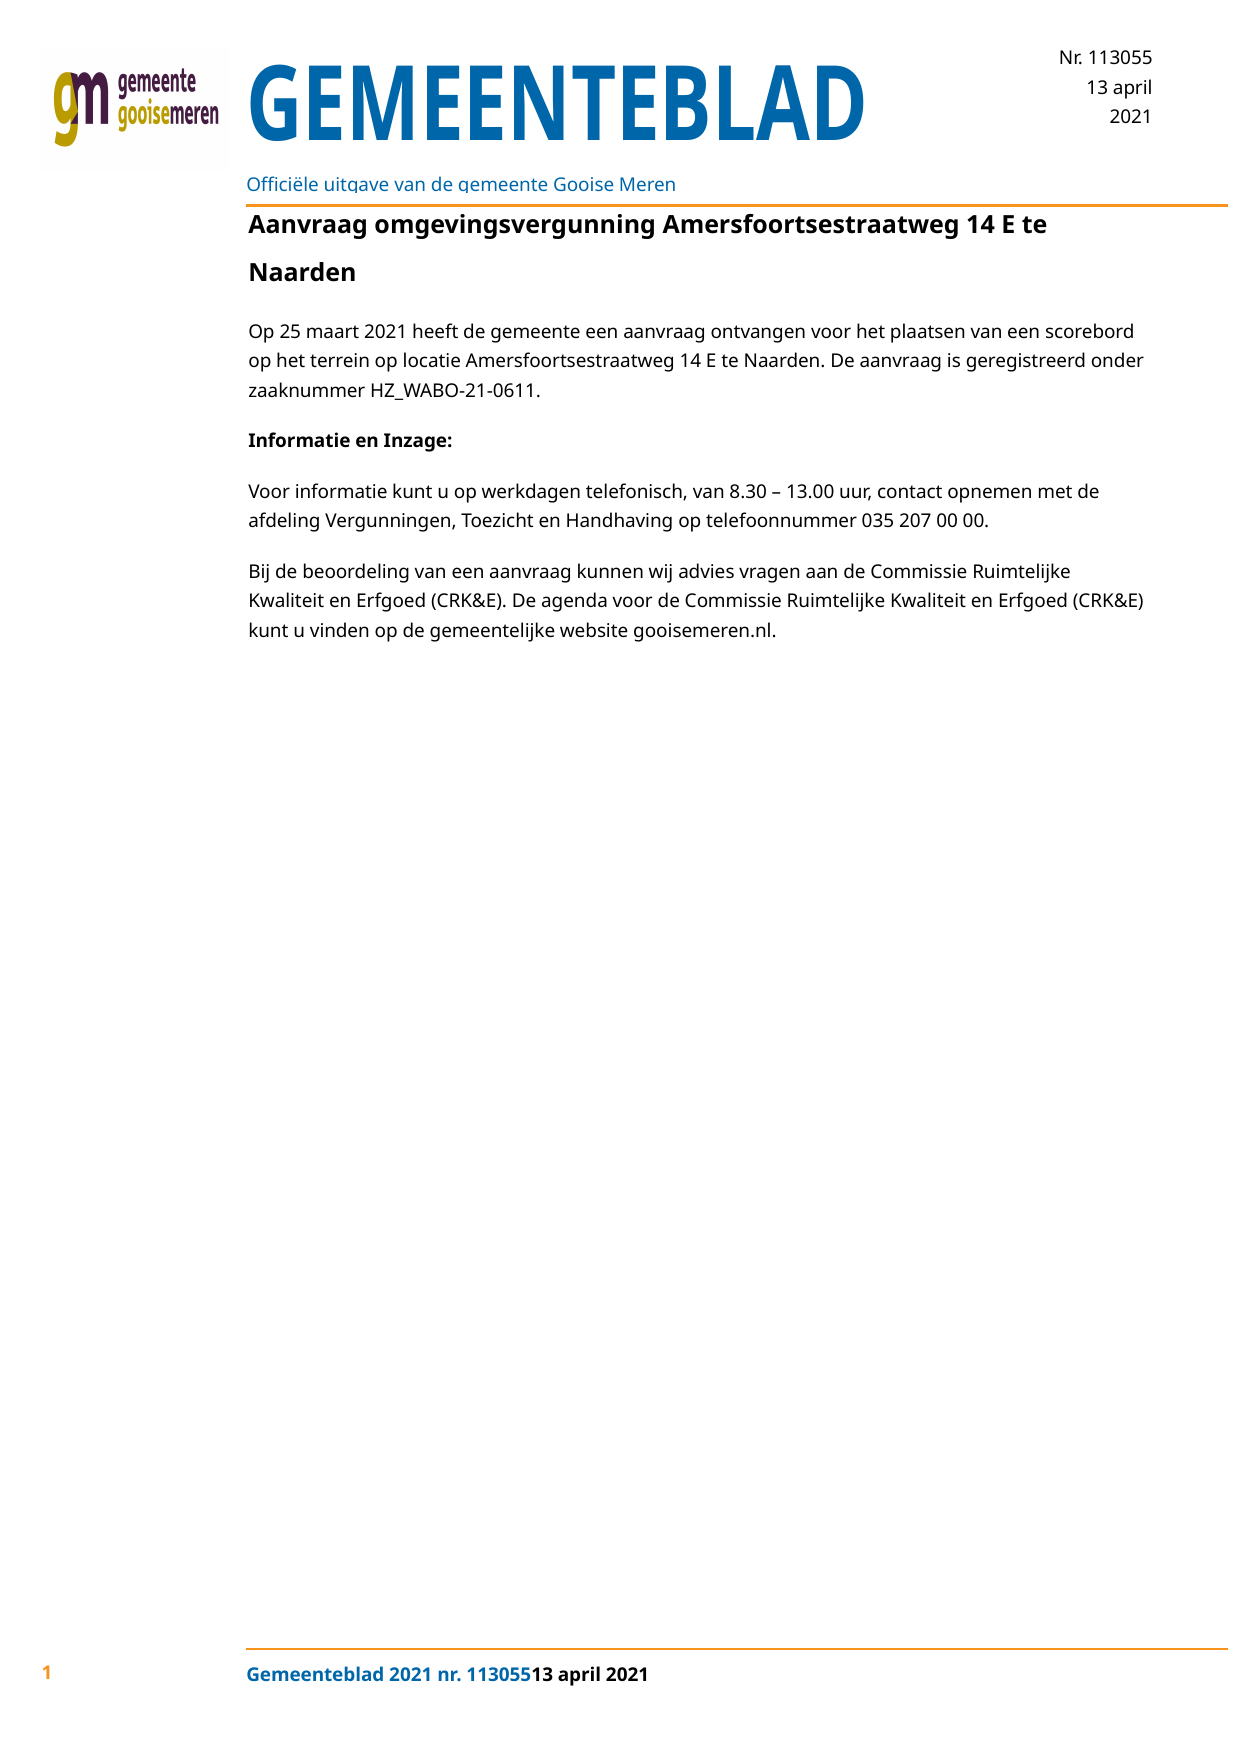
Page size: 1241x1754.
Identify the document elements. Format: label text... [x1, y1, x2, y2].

text Voor informatie kunt u op werkdagen telefonisch, van 8.30 – 13.00 uur, contact opnemen met de afdeling Vergunningen, Toezicht en Handhaving op telefoonnummer 035 207 00 00. [248, 478, 1152, 533]
picture [41, 47, 231, 172]
text Bij de beoordeling van een aanvraag kunnen wij advies vragen aan de Commissie Ruimtelijke Kwaliteit en Erfgoed (CRK&E). De agenda voor de Commissie Ruimtelijke Kwaliteit en Erfgoed (CRK&E) kunt u vinden op de gemeentelijke website gooisemeren.nl. [248, 558, 1152, 643]
text Informatie en Inzage: [248, 427, 1152, 453]
text Op 25 maart 2021 heeft de gemeente een aanvraag ontvangen voor het plaatsen van een scorebord op het terrein op locatie Amersfoortsestraatweg 14 E te Naarden. De aanvraag is geregistreerd onder zaaknummer HZ_WABO-21-0611. [248, 318, 1152, 403]
text Aanvraag omgevingsvergunning Amersfoortsestraatweg 14 E te Naarden [248, 207, 1152, 288]
